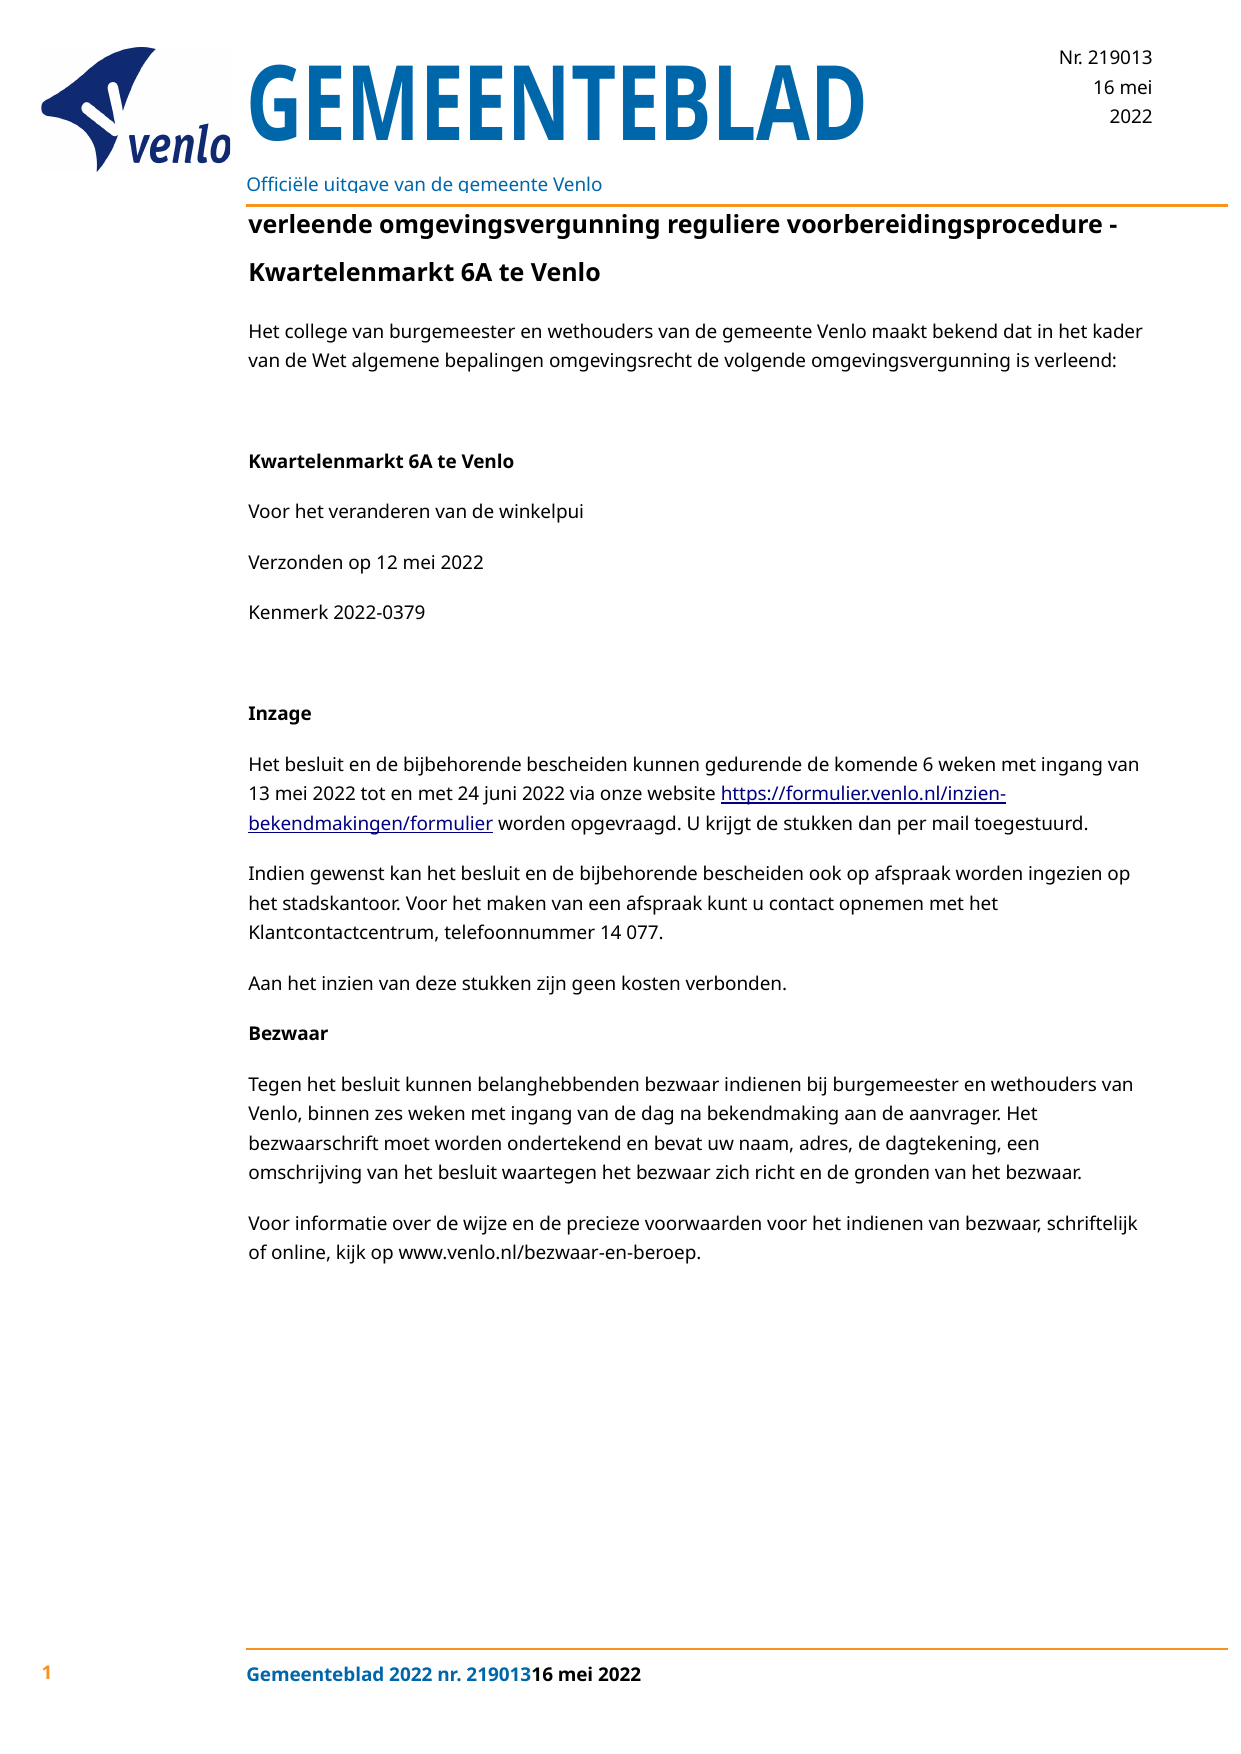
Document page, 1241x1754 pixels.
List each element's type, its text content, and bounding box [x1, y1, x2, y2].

text Het besluit en de bijbehorende bescheiden kunnen gedurende de komende 6 weken met ingang van 13 mei 2022 tot en met 24 juni 2022 via onze website https://formulier.venlo.nl/inzien-bekendmakingen/formulier worden opgevraagd. U krijgt de stukken dan per mail toegestuurd. [248, 751, 1152, 836]
text Tegen het besluit kunnen belanghebbenden bezwaar indienen bij burgemeester en wethouders van Venlo, binnen zes weken met ingang van de dag na bekendmaking aan de aanvrager. Het bezwaarschrift moet worden ondertekend en bevat uw naam, adres, de dagtekening, een omschrijving van het besluit waartegen het bezwaar zich richt en de gronden van het bezwaar. [248, 1071, 1152, 1185]
text Voor het veranderen van de winkelpui [248, 499, 1152, 524]
text Inzage [248, 700, 1152, 726]
text Aan het inzien van deze stukken zijn geen kosten verbonden. [248, 970, 1152, 996]
text Kenmerk 2022-0379 [248, 599, 1152, 625]
text verleende omgevingsvergunning reguliere voorbereidingsprocedure - Kwartelenmarkt 6A te Venlo [248, 207, 1152, 288]
text Indien gewenst kan het besluit en de bijbehorende bescheiden ook op afspraak worden ingezien op het stadskantoor. Voor het maken van een afspraak kunt u contact opnemen met het Klantcontactcentrum, telefoonnummer 14 077. [248, 860, 1152, 945]
picture [41, 47, 231, 172]
text Kwartelenmarkt 6A te Venlo [248, 448, 1152, 474]
text Voor informatie over de wijze en de precieze voorwaarden voor het indienen van bezwaar, schriftelijk of online, kijk op www.venlo.nl/bezwaar-en-beroep. [248, 1210, 1152, 1265]
text Bezwaar [248, 1020, 1152, 1046]
text Verzonden op 12 mei 2022 [248, 549, 1152, 575]
text Het college van burgemeester en wethouders van de gemeente Venlo maakt bekend dat in het kader van de Wet algemene bepalingen omgevingsrecht de volgende omgevingsvergunning is verleend: [248, 318, 1152, 373]
